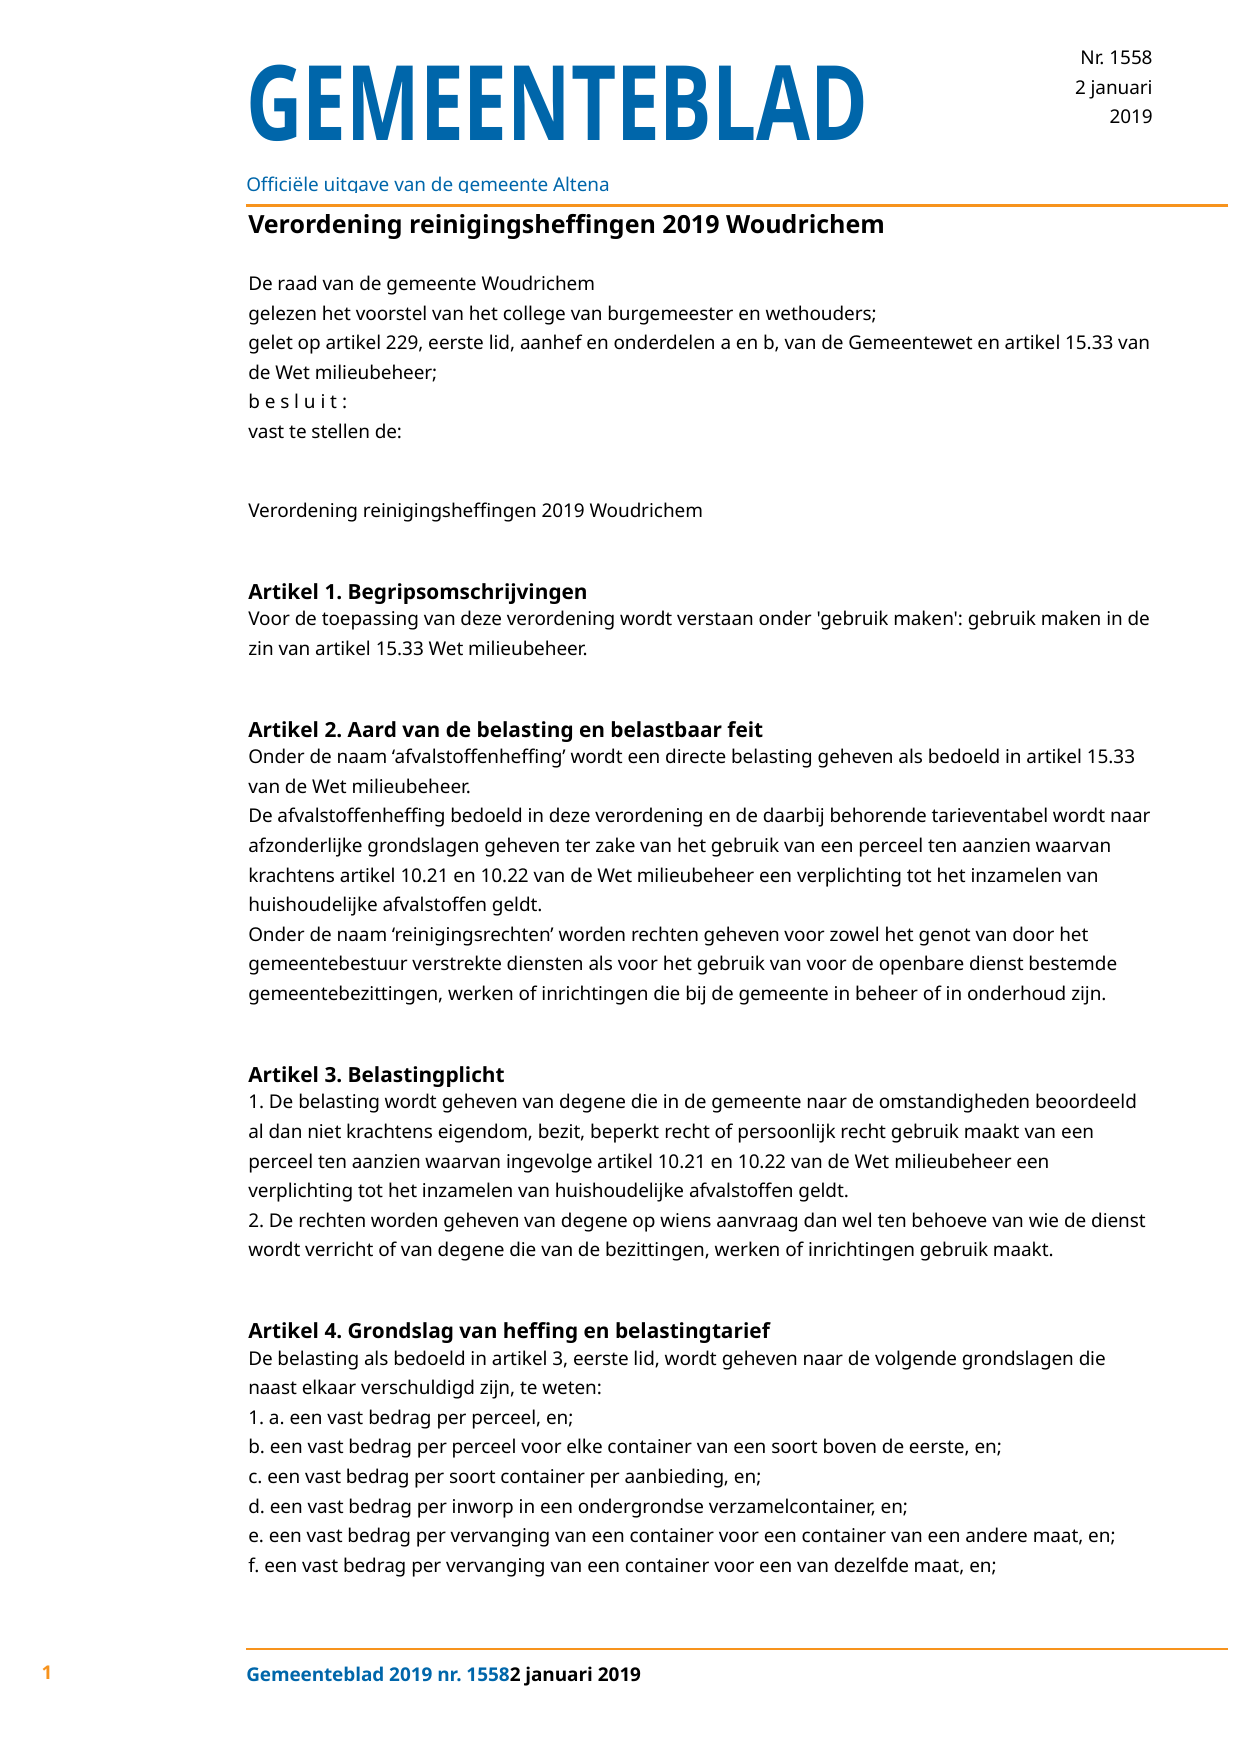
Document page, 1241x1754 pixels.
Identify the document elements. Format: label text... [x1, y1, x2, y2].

text Onder de naam ‘reinigingsrechten’ worden rechten geheven voor zowel het genot van door het gemeentebestuur verstrekte diensten als voor het gebruik van voor de openbare dienst bestemde gemeentebezittingen, werken of inrichtingen die bij de gemeente in beheer of in onderhoud zijn. [248, 921, 1152, 1006]
text Verordening reinigingsheffingen 2019 Woudrichem [248, 207, 1152, 241]
text De afvalstoffenheffing bedoeld in deze verordening en de daarbij behorende tarieventabel wordt naar afzonderlijke grondslagen geheven ter zake van het gebruik van een perceel ten aanzien waarvan krachtens artikel 10.21 en 10.22 van de Wet milieubeheer een verplichting tot het inzamelen van huishoudelijke afvalstoffen geldt. [248, 803, 1152, 917]
text Artikel 2. Aard van de belasting en belastbaar feit [248, 715, 1152, 743]
text De belasting als bedoeld in artikel 3, eerste lid, wordt geheven naar de volgende grondslagen die naast elkaar verschuldigd zijn, te weten: [248, 1345, 1152, 1400]
text Verordening reinigingsheffingen 2019 Woudrichem [248, 497, 1152, 523]
text d. een vast bedrag per inworp in een ondergrondse verzamelcontainer, en; [248, 1493, 1152, 1519]
text Artikel 1. Begripsomschrijvingen [248, 577, 1152, 606]
text Voor de toepassing van deze verordening wordt verstaan onder 'gebruik maken': gebruik maken in de zin van artikel 15.33 Wet milieubeheer. [248, 606, 1152, 661]
text Artikel 3. Belastingplicht [248, 1060, 1152, 1089]
text c. een vast bedrag per soort container per aanbieding, en; [248, 1463, 1152, 1489]
text b e s l u i t : [248, 389, 1152, 414]
text 2. De rechten worden geheven van degene op wiens aanvraag dan wel ten behoeve van wie de dienst wordt verricht of van degene die van de bezittingen, werken of inrichtingen gebruik maakt. [248, 1207, 1152, 1262]
text b. een vast bedrag per perceel voor elke container van een soort boven de eerste, en; [248, 1434, 1152, 1459]
text De raad van de gemeente Woudrichem [248, 270, 1152, 296]
text gelet op artikel 229, eerste lid, aanhef en onderdelen a en b, van de Gemeentewet en artikel 15.33 van de Wet milieubeheer; [248, 329, 1152, 385]
text f. een vast bedrag per vervanging van een container voor een van dezelfde maat, en; [248, 1552, 1152, 1578]
text 1. De belasting wordt geheven van degene die in de gemeente naar de omstandigheden beoordeeld al dan niet krachtens eigendom, bezit, beperkt recht of persoonlijk recht gebruik maakt van een perceel ten aanzien waarvan ingevolge artikel 10.21 en 10.22 van de Wet milieubeheer een verplichting tot het inzamelen van huishoudelijke afvalstoffen geldt. [248, 1089, 1152, 1203]
text Artikel 4. Grondslag van heffing en belastingtarief [248, 1317, 1152, 1345]
text e. een vast bedrag per vervanging van een container voor een container van een andere maat, en; [248, 1522, 1152, 1548]
picture [41, 47, 231, 172]
text vast te stellen de: [248, 418, 1152, 444]
text Onder de naam ‘afvalstoffenheffing’ wordt een directe belasting geheven als bedoeld in artikel 15.33 van de Wet milieubeheer. [248, 743, 1152, 799]
text 1. a. een vast bedrag per perceel, en; [248, 1404, 1152, 1430]
text gelezen het voorstel van het college van burgemeester en wethouders; [248, 300, 1152, 326]
